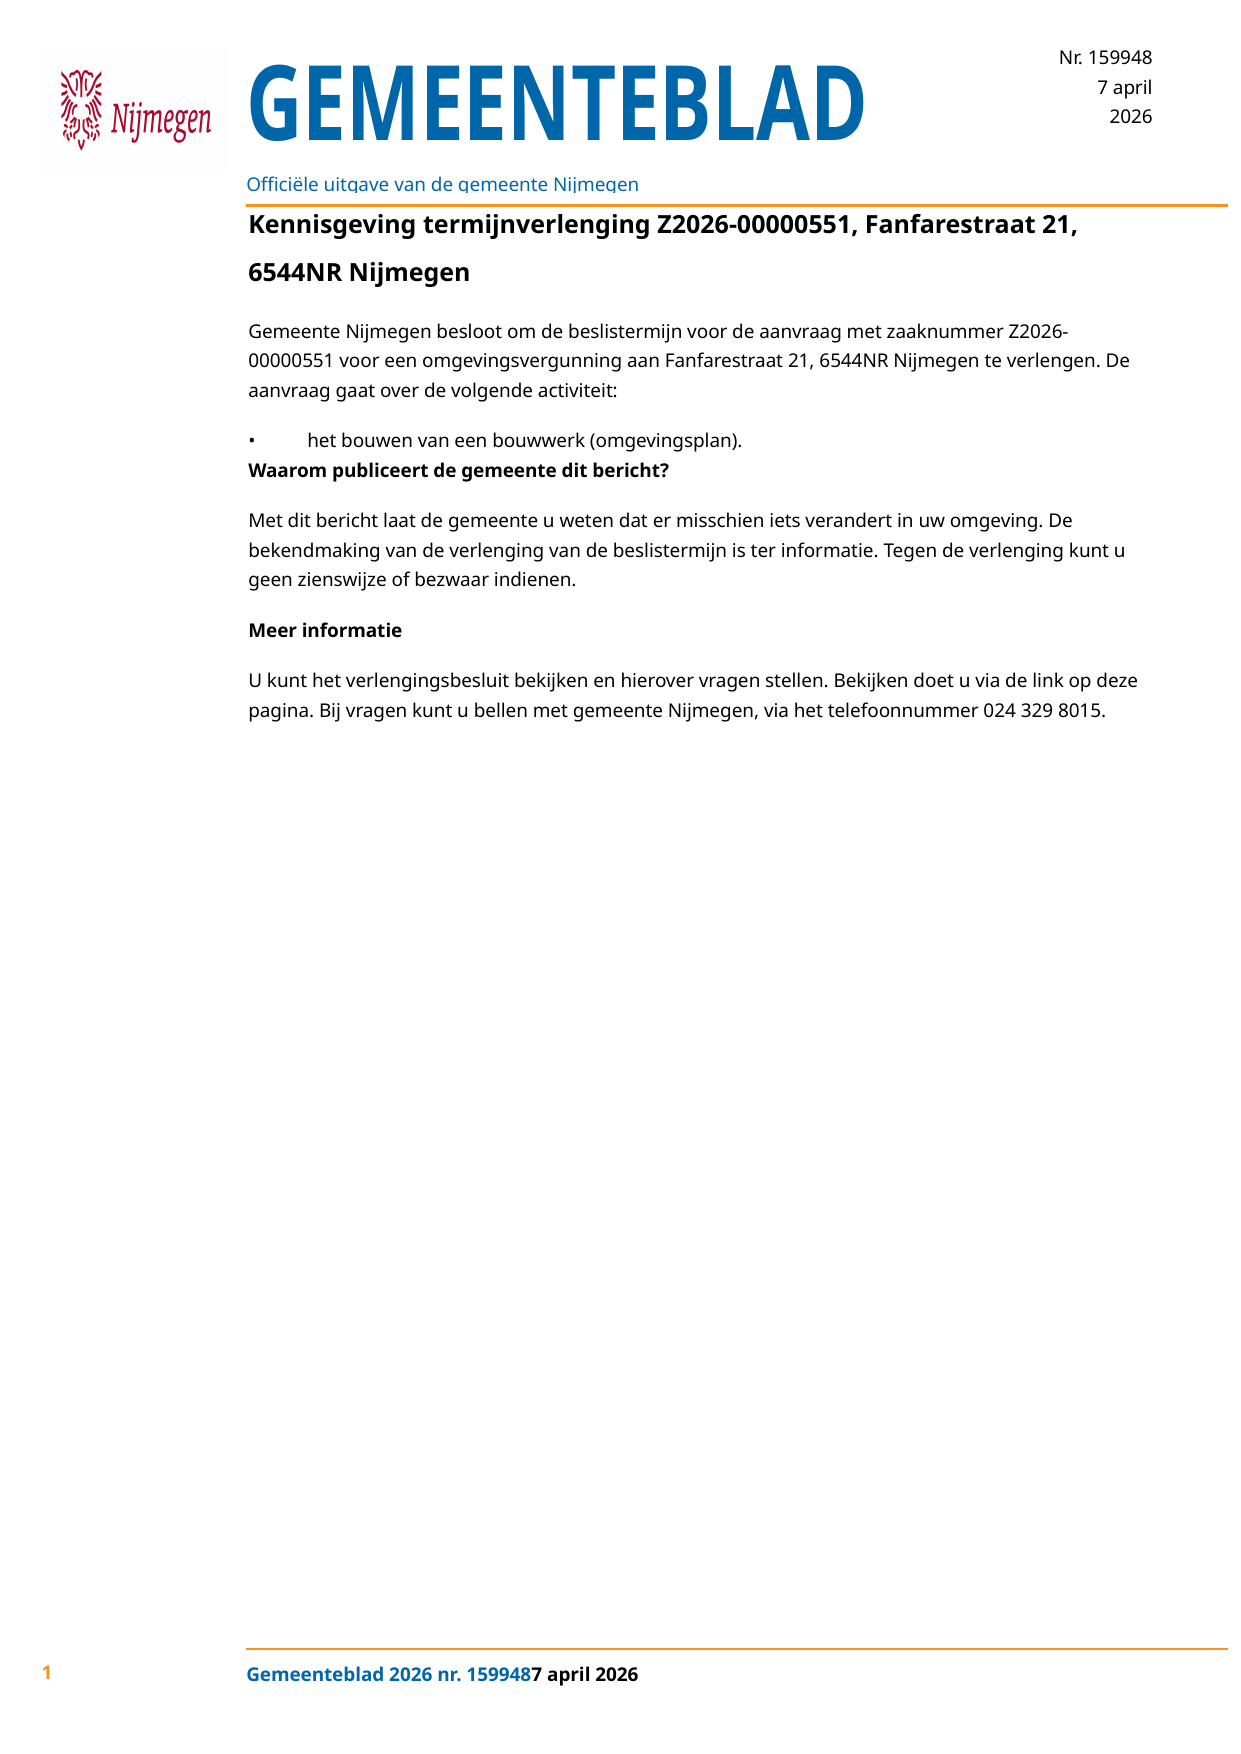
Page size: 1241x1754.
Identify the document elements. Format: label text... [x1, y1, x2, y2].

list het bouwen van een bouwwerk (omgevingsplan). [248, 427, 1152, 453]
picture [41, 47, 231, 172]
text Kennisgeving termijnverlenging Z2026-00000551, Fanfarestraat 21, 6544NR Nijmegen [248, 207, 1152, 288]
text Met dit bericht laat de gemeente u weten dat er misschien iets verandert in uw omgeving. De bekendmaking van de verlenging van de beslistermijn is ter informatie. Tegen de verlenging kunt u geen zienswijze of bezwaar indienen. [248, 507, 1152, 592]
text Gemeente Nijmegen besloot om de beslistermijn voor de aanvraag met zaaknummer Z2026-00000551 voor een omgevingsvergunning aan Fanfarestraat 21, 6544NR Nijmegen te verlengen. De aanvraag gaat over de volgende activiteit: [248, 318, 1152, 403]
text U kunt het verlengingsbesluit bekijken en hierover vragen stellen. Bekijken doet u via de link op deze pagina. Bij vragen kunt u bellen met gemeente Nijmegen, via het telefoonnummer 024 329 8015. [248, 667, 1152, 723]
text Meer informatie [248, 617, 1152, 643]
text Waarom publiceert de gemeente dit bericht? [248, 457, 1152, 483]
